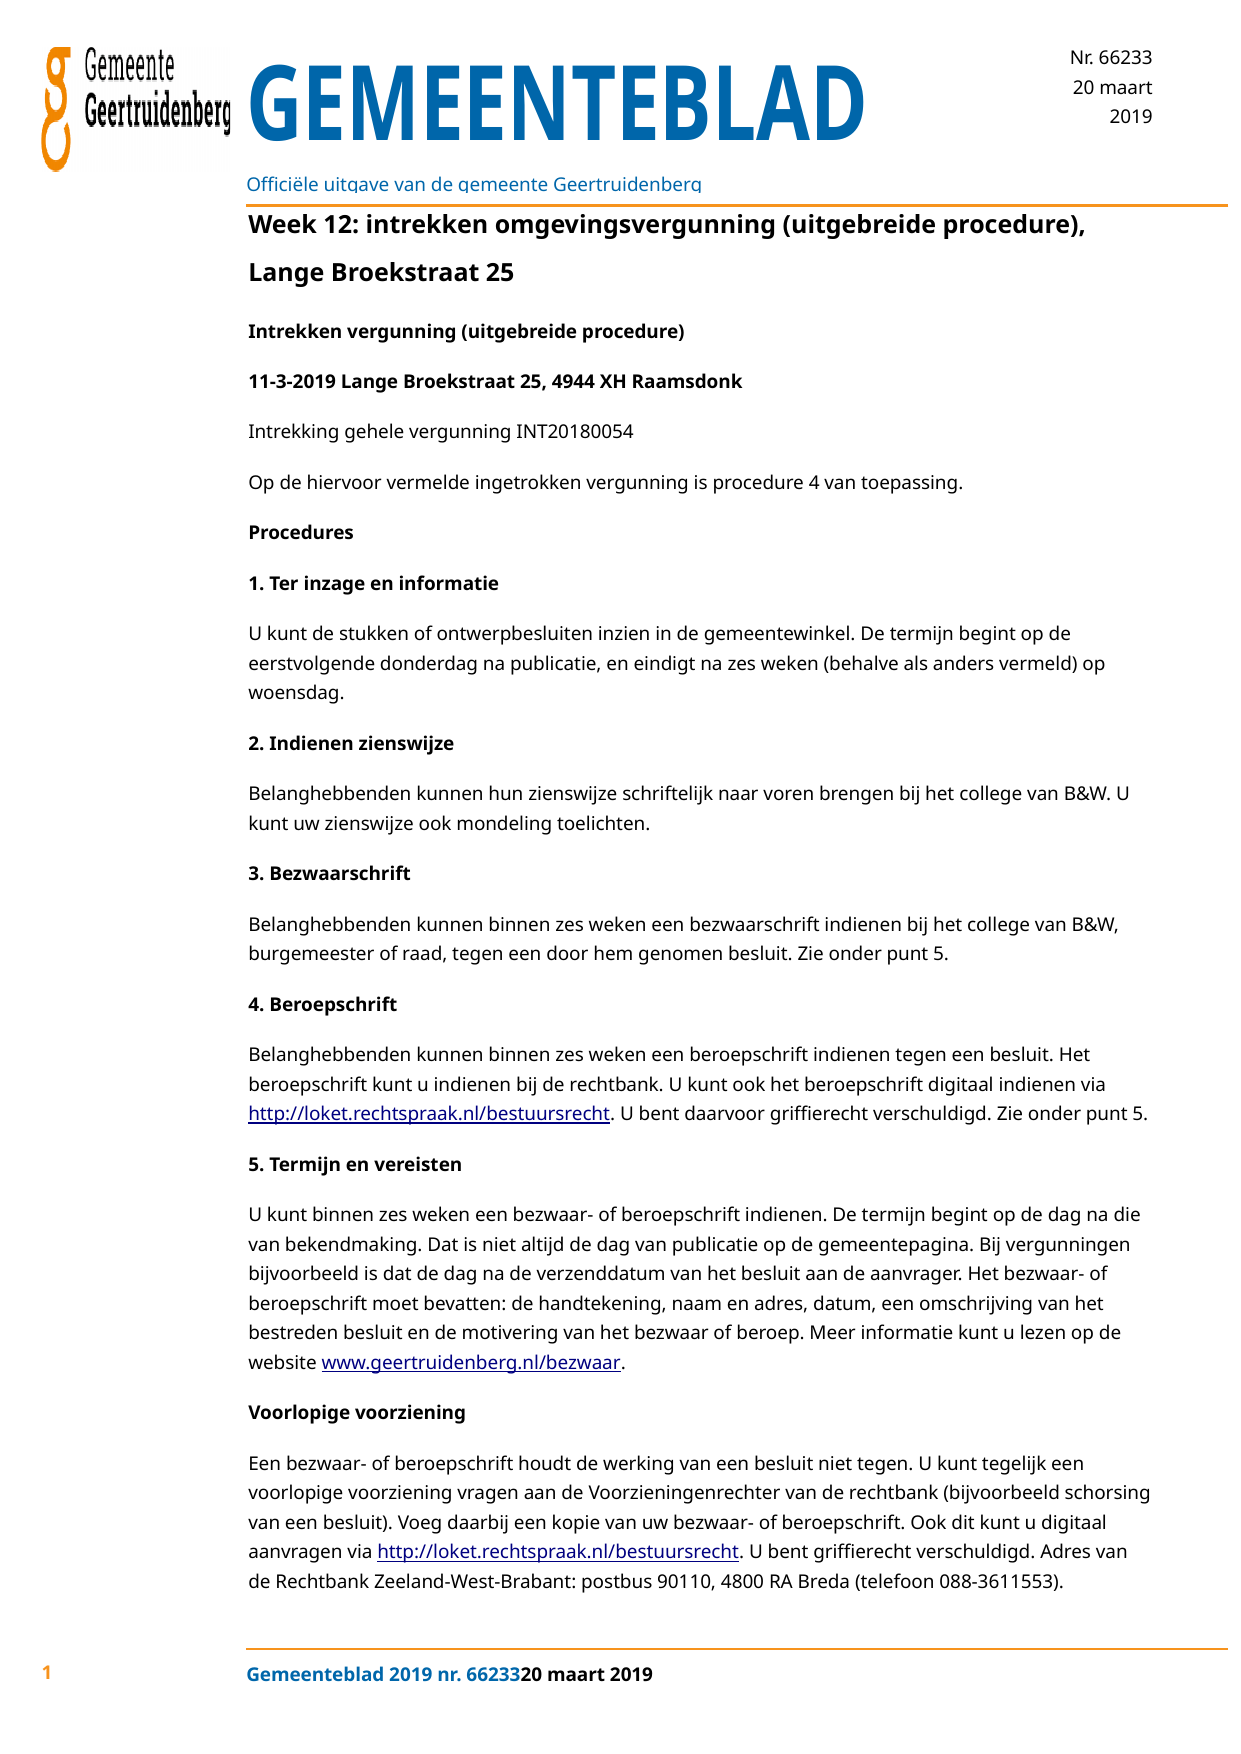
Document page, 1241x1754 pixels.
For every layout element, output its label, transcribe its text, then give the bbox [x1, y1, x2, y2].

picture [41, 47, 231, 172]
text Belanghebbenden kunnen binnen zes weken een beroepschrift indienen tegen een besluit. Het beroepschrift kunt u indienen bij de rechtbank. U kunt ook het beroepschrift digitaal indienen via http://loket.rechtspraak.nl/bestuursrecht. U bent daarvoor griffierecht verschuldigd. Zie onder punt 5. [248, 1041, 1152, 1126]
text 2. Indienen zienswijze [248, 730, 1152, 756]
text Op de hiervoor vermelde ingetrokken vergunning is procedure 4 van toepassing. [248, 469, 1152, 495]
text Procedures [248, 519, 1152, 545]
text U kunt binnen zes weken een bezwaar- of beroepschrift indienen. De termijn begint op de dag na die van bekendmaking. Dat is niet altijd de dag van publicatie op de gemeentepagina. Bij vergunningen bijvoorbeeld is dat de dag na de verzenddatum van het besluit aan de aanvrager. Het bezwaar- of beroepschrift moet bevatten: de handtekening, naam en adres, datum, een omschrijving van het bestreden besluit en de motivering van het bezwaar of beroep. Meer informatie kunt u lezen op de website www.geertruidenberg.nl/bezwaar. [248, 1201, 1152, 1375]
text Intrekken vergunning (uitgebreide procedure) [248, 318, 1152, 344]
text Week 12: intrekken omgevingsvergunning (uitgebreide procedure), Lange Broekstraat 25 [248, 207, 1152, 288]
text 4. Beroepschrift [248, 991, 1152, 1017]
text 11-3-2019 Lange Broekstraat 25, 4944 XH Raamsdonk [248, 368, 1152, 394]
text Belanghebbenden kunnen hun zienswijze schriftelijk naar voren brengen bij het college van B&W. U kunt uw zienswijze ook mondeling toelichten. [248, 780, 1152, 836]
text Voorlopige voorziening [248, 1399, 1152, 1425]
text 3. Bezwaarschrift [248, 860, 1152, 886]
text 5. Termijn en vereisten [248, 1151, 1152, 1177]
text Belanghebbenden kunnen binnen zes weken een bezwaarschrift indienen bij het college van B&W, burgemeester of raad, tegen een door hem genomen besluit. Zie onder punt 5. [248, 911, 1152, 966]
text 1. Ter inzage en informatie [248, 570, 1152, 596]
text Een bezwaar- of beroepschrift houdt de werking van een besluit niet tegen. U kunt tegelijk een voorlopige voorziening vragen aan de Voorzieningenrechter van de rechtbank (bijvoorbeeld schorsing van een besluit). Voeg daarbij een kopie van uw bezwaar- of beroepschrift. Ook dit kunt u digitaal aanvragen via http://loket.rechtspraak.nl/bestuursrecht. U bent griffierecht verschuldigd. Adres van de Rechtbank Zeeland-West-Brabant: postbus 90110, 4800 RA Breda (telefoon 088-3611553). [248, 1450, 1152, 1594]
text U kunt de stukken of ontwerpbesluiten inzien in de gemeentewinkel. De termijn begint op de eerstvolgende donderdag na publicatie, en eindigt na zes weken (behalve als anders vermeld) op woensdag. [248, 620, 1152, 705]
text Intrekking gehele vergunning INT20180054 [248, 419, 1152, 444]
